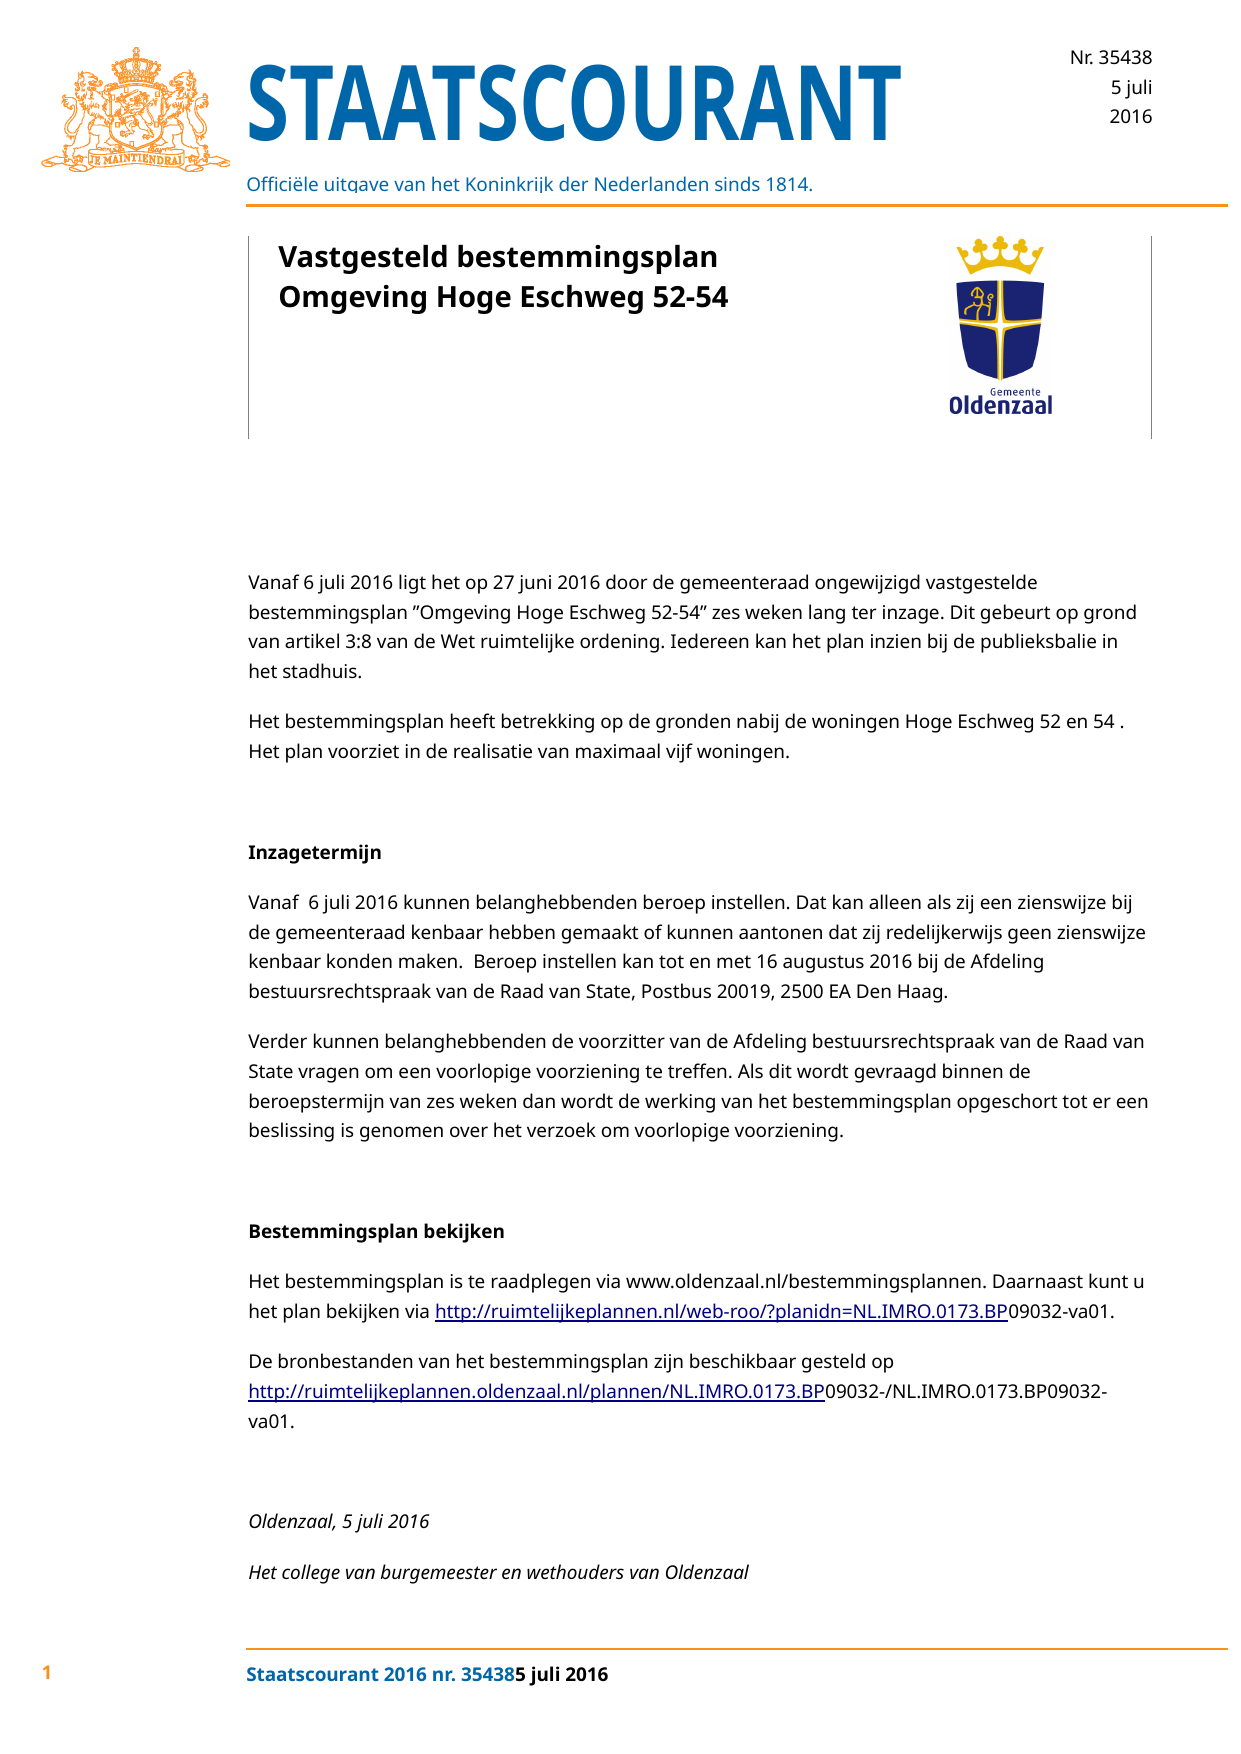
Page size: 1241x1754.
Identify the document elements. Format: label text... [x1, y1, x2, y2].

table_header [850, 236, 949, 413]
text Vanaf 6 juli 2016 ligt het op 27 juni 2016 door de gemeenteraad ongewijzigd vastgestelde bestemmingsplan ”Omgeving Hoge Eschweg 52-54” zes weken lang ter inzage. Dit gebeurt op grond van artikel 3:8 van de Wet ruimtelijke ordening. Iedereen kan het plan inzien bij de publieksbalie in het stadhuis. [248, 569, 1152, 684]
table_header [1052, 236, 1151, 413]
text Inzagetermijn [248, 839, 1152, 865]
text Het college van burgemeester en wethouders van Oldenzaal [248, 1559, 1152, 1585]
table_header [850, 414, 1151, 439]
text Vanaf 6 juli 2016 kunnen belanghebbenden beroep instellen. Dat kan alleen als zij een zienswijze bij de gemeenteraad kenbaar hebben gemaakt of kunnen aantonen dat zij redelijkerwijs geen zienswijze kenbaar konden maken. Beroep instellen kan tot en met 16 augustus 2016 bij de Afdeling bestuursrechtspraak van de Raad van State, Postbus 20019, 2500 EA Den Haag. [248, 889, 1152, 1004]
text Oldenzaal, 5 juli 2016 [248, 1509, 1152, 1534]
text Het bestemmingsplan is te raadplegen via www.oldenzaal.nl/bestemmingsplannen. Daarnaast kunt u het plan bekijken via http://ruimtelijkeplannen.nl/web-roo/?planidn=NL.IMRO.0173.BP09032-va01. [248, 1269, 1152, 1324]
text Het bestemmingsplan heeft betrekking op de gronden nabij de woningen Hoge Eschweg 52 en 54 . Het plan voorziet in de realisatie van maximaal vijf woningen. [248, 709, 1152, 764]
text Verder kunnen belanghebbenden de voorzitter van de Afdeling bestuursrechtspraak van de Raad van State vragen om een voorlopige voorziening te treffen. Als dit wordt gevraagd binnen de beroepstermijn van zes weken dan wordt de werking van het bestemmingsplan opgeschort tot er een beslissing is genomen over het verzoek om voorlopige voorziening. [248, 1029, 1152, 1143]
picture [949, 236, 1052, 414]
picture [41, 47, 231, 172]
text De bronbestanden van het bestemmingsplan zijn beschikbaar gesteld op http://ruimtelijkeplannen.oldenzaal.nl/plannen/NL.IMRO.0173.BP09032-/NL.IMRO.0173.BP09032-va01. [248, 1349, 1152, 1433]
table_header Vastgesteld bestemmingsplan Omgeving Hoge Eschweg 52-54 [249, 236, 850, 439]
text Bestemmingsplan bekijken [248, 1218, 1152, 1244]
